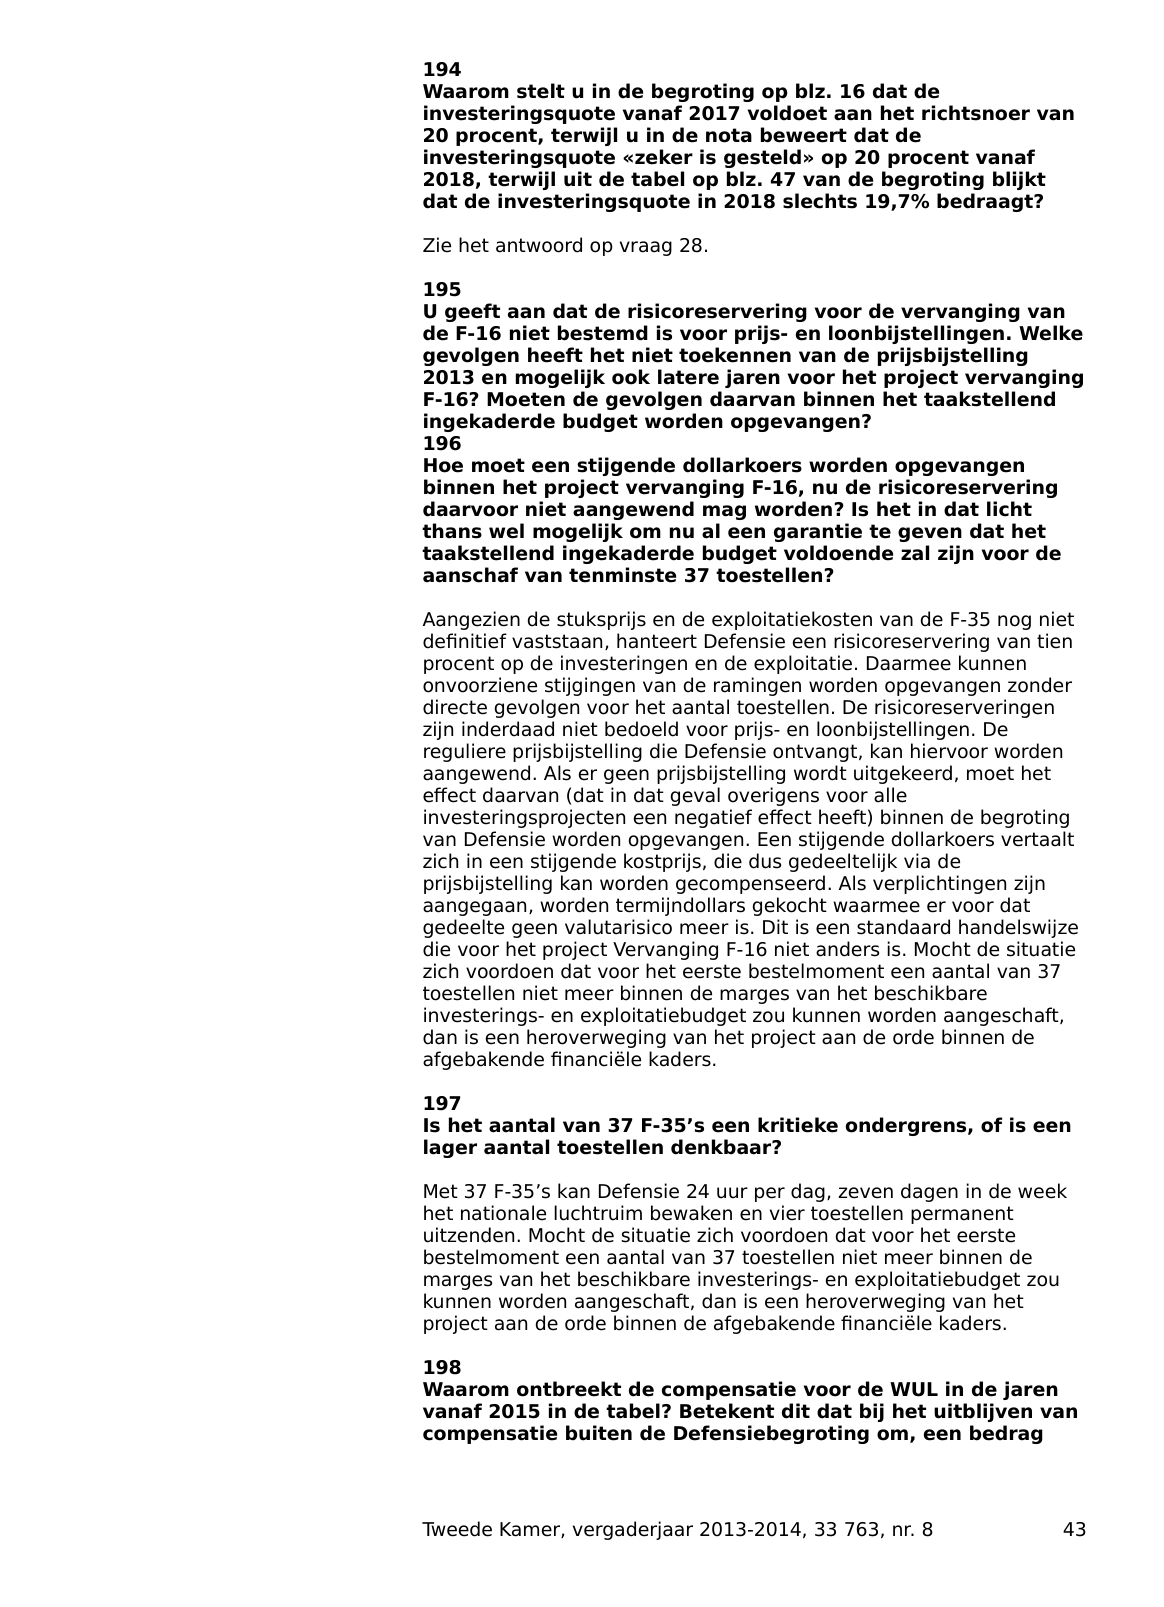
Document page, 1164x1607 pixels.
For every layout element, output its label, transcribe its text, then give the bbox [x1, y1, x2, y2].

text 194 [422, 59, 1087, 81]
text Hoe moet een stijgende dollarkoers worden opgevangen binnen het project vervanging F-16, nu de risicoreservering daarvoor niet aangewend mag worden? Is het in dat licht thans wel mogelijk om nu al een garantie te geven dat het taakstellend ingekaderde budget voldoende zal zijn voor de aanschaf van tenminste 37 toestellen? [422, 455, 1087, 587]
text Waarom ontbreekt de compensatie voor de WUL in de jaren vanaf 2015 in de tabel? Betekent dit dat bij het uitblijven van compensatie buiten de Defensiebegroting om, een bedrag [422, 1379, 1087, 1445]
text 195 [422, 279, 1087, 301]
text 196 [422, 433, 1087, 455]
text 197 [422, 1093, 1087, 1115]
text Zie het antwoord op vraag 28. [422, 235, 1087, 257]
text Is het aantal van 37 F-35’s een kritieke ondergrens, of is een lager aantal toestellen denkbaar? [422, 1115, 1087, 1159]
text Aangezien de stuksprijs en de exploitatiekosten van de F-35 nog niet definitief vaststaan, hanteert Defensie een risicoreservering van tien procent op de investeringen en de exploitatie. Daarmee kunnen onvoorziene stijgingen van de ramingen worden opgevangen zonder directe gevolgen voor het aantal toestellen. De risicoreserveringen zijn inderdaad niet bedoeld voor prijs- en loonbijstellingen. De reguliere prijsbijstelling die Defensie ontvangt, kan hiervoor worden aangewend. Als er geen prijsbijstelling wordt uitgekeerd, moet het effect daarvan (dat in dat geval overigens voor alle investeringsprojecten een negatief effect heeft) binnen de begroting van Defensie worden opgevangen. Een stijgende dollarkoers vertaalt zich in een stijgende kostprijs, die dus gedeeltelijk via de prijsbijstelling kan worden gecompenseerd. Als verplichtingen zijn aangegaan, worden termijndollars gekocht waarmee er voor dat gedeelte geen valutarisico meer is. Dit is een standaard handelswijze die voor het project Vervanging F-16 niet anders is. Mocht de situatie zich voordoen dat voor het eerste bestelmoment een aantal van 37 toestellen niet meer binnen de marges van het beschikbare investerings- en exploitatiebudget zou kunnen worden aangeschaft, dan is een heroverweging van het project aan de orde binnen de afgebakende financiële kaders. [422, 609, 1087, 1071]
text 198 [422, 1357, 1087, 1379]
text Met 37 F-35’s kan Defensie 24 uur per dag, zeven dagen in de week het nationale luchtruim bewaken en vier toestellen permanent uitzenden. Mocht de situatie zich voordoen dat voor het eerste bestelmoment een aantal van 37 toestellen niet meer binnen de marges van het beschikbare investerings- en exploitatiebudget zou kunnen worden aangeschaft, dan is een heroverweging van het project aan de orde binnen de afgebakende financiële kaders. [422, 1181, 1087, 1335]
text U geeft aan dat de risicoreservering voor de vervanging van de F-16 niet bestemd is voor prijs- en loonbijstellingen. Welke gevolgen heeft het niet toekennen van de prijsbijstelling 2013 en mogelijk ook latere jaren voor het project vervanging F-16? Moeten de gevolgen daarvan binnen het taakstellend ingekaderde budget worden opgevangen? [422, 301, 1087, 433]
text Waarom stelt u in de begroting op blz. 16 dat de investeringsquote vanaf 2017 voldoet aan het richtsnoer van 20 procent, terwijl u in de nota beweert dat de investeringsquote «zeker is gesteld» op 20 procent vanaf 2018, terwijl uit de tabel op blz. 47 van de begroting blijkt dat de investeringsquote in 2018 slechts 19,7% bedraagt? [422, 81, 1087, 213]
